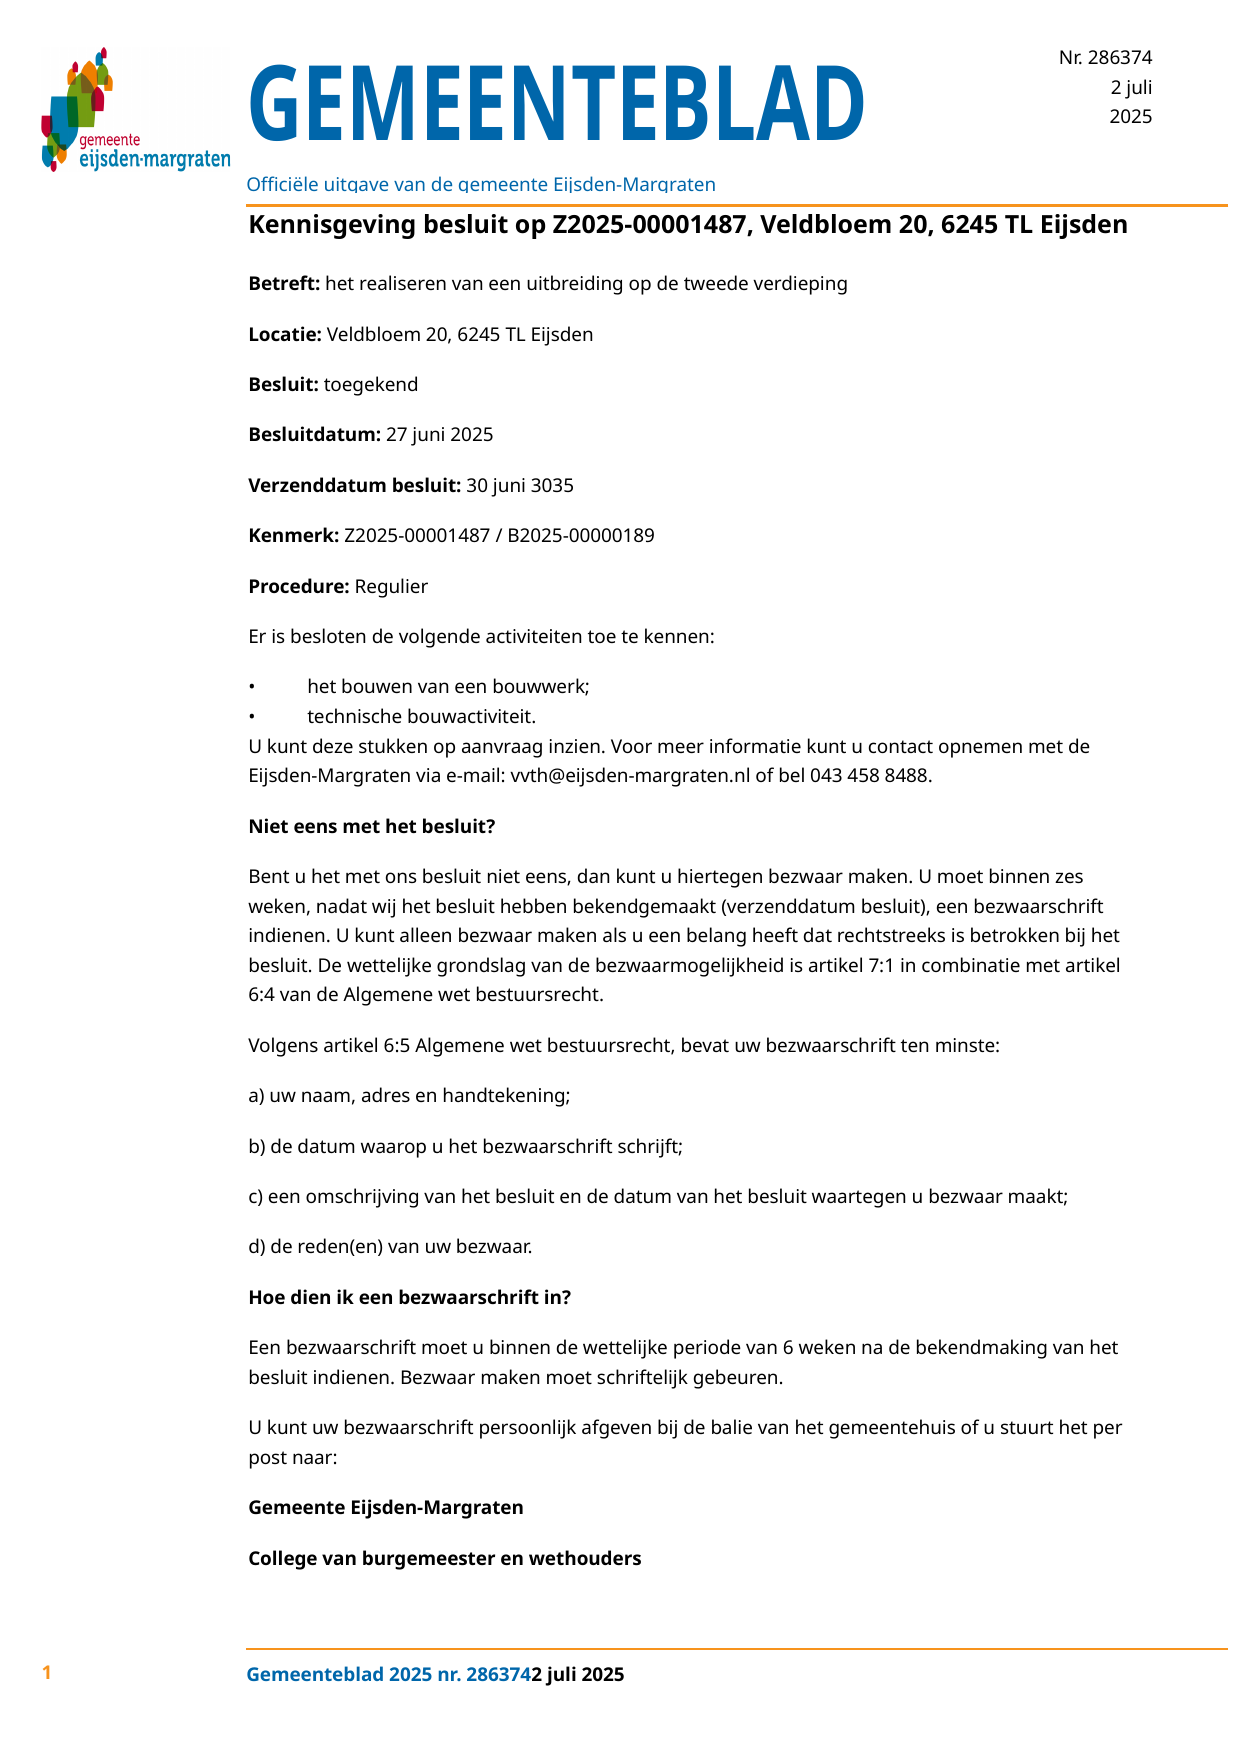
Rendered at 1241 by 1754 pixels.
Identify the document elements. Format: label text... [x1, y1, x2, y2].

text Kenmerk: Z2025-00001487 / B2025-00000189 [248, 522, 1152, 548]
text U kunt uw bezwaarschrift persoonlijk afgeven bij de balie van het gemeentehuis of u stuurt het per post naar: [248, 1414, 1152, 1470]
text Gemeente Eijsden-Margraten [248, 1494, 1152, 1520]
text Verzenddatum besluit: 30 juni 3035 [248, 472, 1152, 498]
text Besluit: toegekend [248, 371, 1152, 397]
text U kunt deze stukken op aanvraag inzien. Voor meer informatie kunt u contact opnemen met de Eijsden-Margraten via e-mail: vvth@eijsden-margraten.nl of bel 043 458 8488. [248, 733, 1152, 788]
text Er is besloten de volgende activiteiten toe te kennen: [248, 623, 1152, 649]
text c) een omschrijving van het besluit en de datum van het besluit waartegen u bezwaar maakt; [248, 1183, 1152, 1209]
text Locatie: Veldbloem 20, 6245 TL Eijsden [248, 321, 1152, 346]
text Niet eens met het besluit? [248, 813, 1152, 838]
picture [41, 47, 231, 172]
text a) uw naam, adres en handtekening; [248, 1082, 1152, 1108]
list het bouwen van een bouwwerk; [248, 674, 1152, 699]
text Volgens artikel 6:5 Algemene wet bestuursrecht, bevat uw bezwaarschrift ten minste: [248, 1032, 1152, 1058]
text Besluitdatum: 27 juni 2025 [248, 422, 1152, 447]
text d) de reden(en) van uw bezwaar. [248, 1234, 1152, 1259]
text Kennisgeving besluit op Z2025-00001487, Veldbloem 20, 6245 TL Eijsden [248, 207, 1152, 241]
text Hoe dien ik een bezwaarschrift in? [248, 1284, 1152, 1310]
text Procedure: Regulier [248, 573, 1152, 598]
text College van burgemeester en wethouders [248, 1545, 1152, 1571]
list technische bouwactiviteit. [248, 703, 1152, 729]
text Bent u het met ons besluit niet eens, dan kunt u hiertegen bezwaar maken. U moet binnen zes weken, nadat wij het besluit hebben bekendgemaakt (verzenddatum besluit), een bezwaarschrift indienen. U kunt alleen bezwaar maken als u een belang heeft dat rechtstreeks is betrokken bij het besluit. De wettelijke grondslag van de bezwaarmogelijkheid is artikel 7:1 in combinatie met artikel 6:4 van de Algemene wet bestuursrecht. [248, 863, 1152, 1007]
text Een bezwaarschrift moet u binnen de wettelijke periode van 6 weken na de bekendmaking van het besluit indienen. Bezwaar maken moet schriftelijk gebeuren. [248, 1334, 1152, 1390]
text b) de datum waarop u het bezwaarschrift schrijft; [248, 1133, 1152, 1158]
text Betreft: het realiseren van een uitbreiding op de tweede verdieping [248, 270, 1152, 296]
